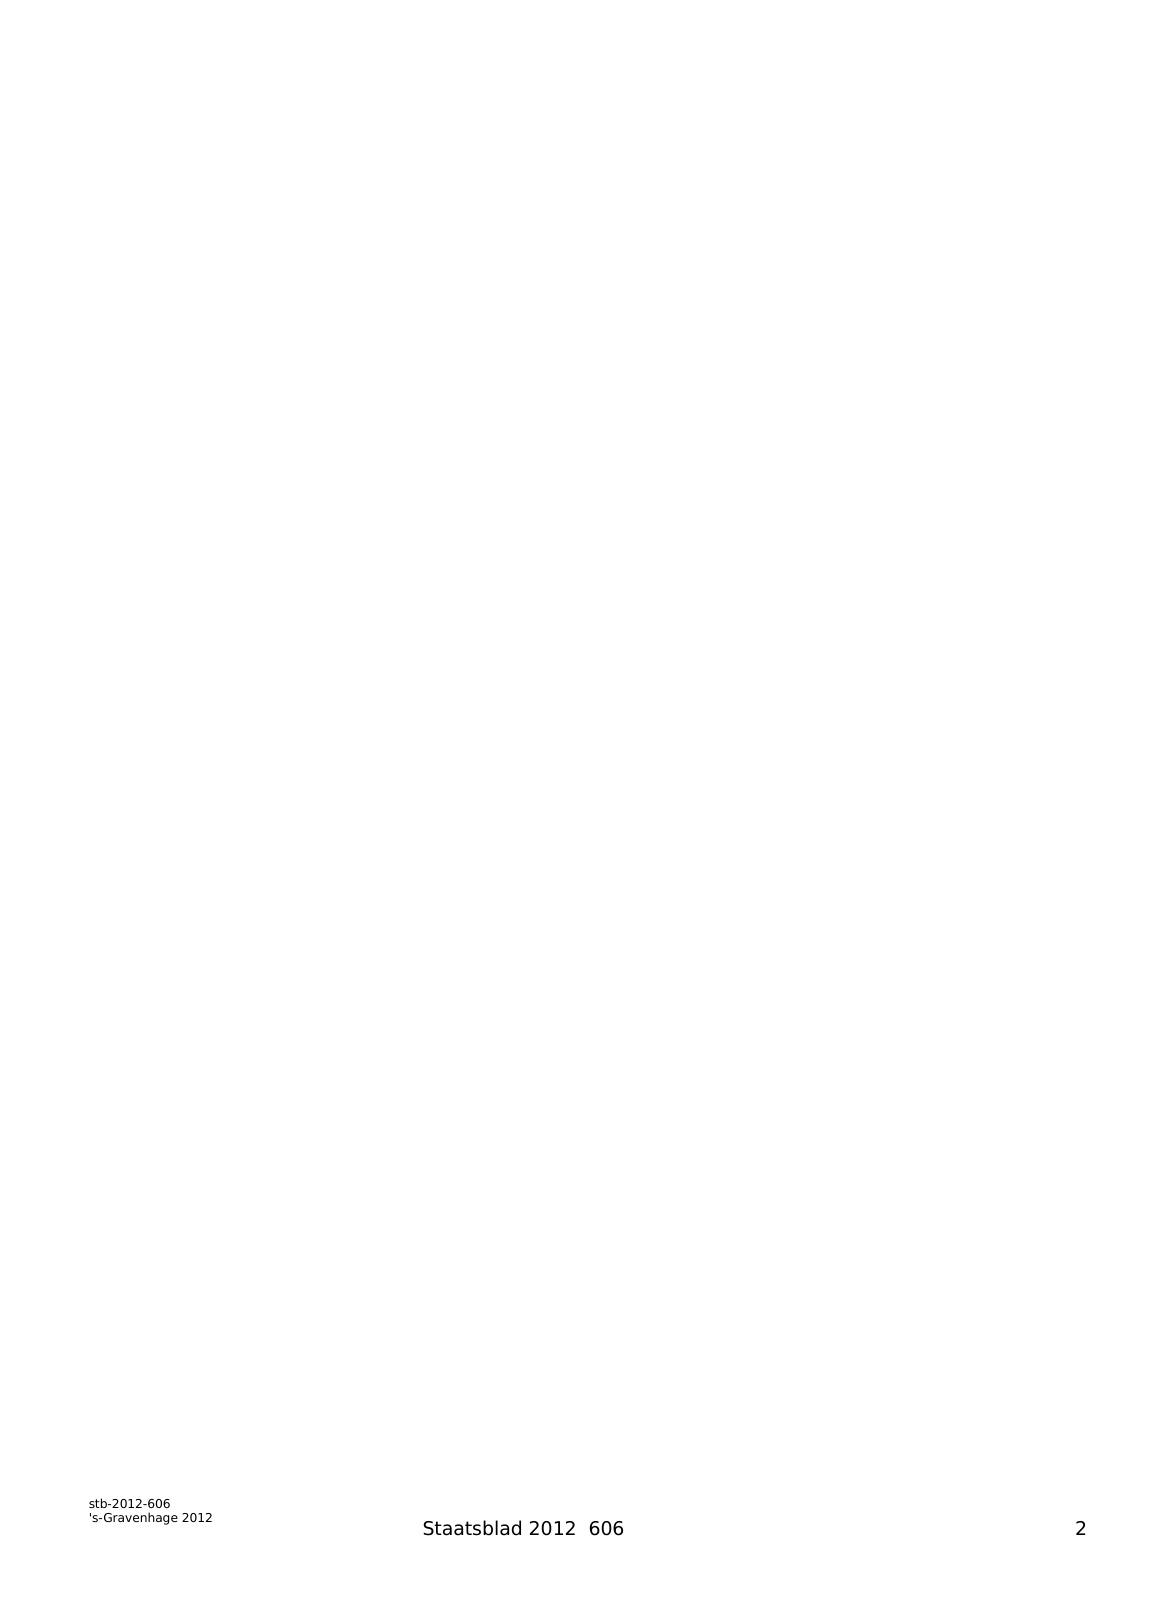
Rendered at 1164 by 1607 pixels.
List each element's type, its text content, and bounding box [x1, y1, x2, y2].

text 's-Gravenhage 2012 [88, 1511, 323, 1525]
text stb-2012-606 [88, 1497, 323, 1511]
